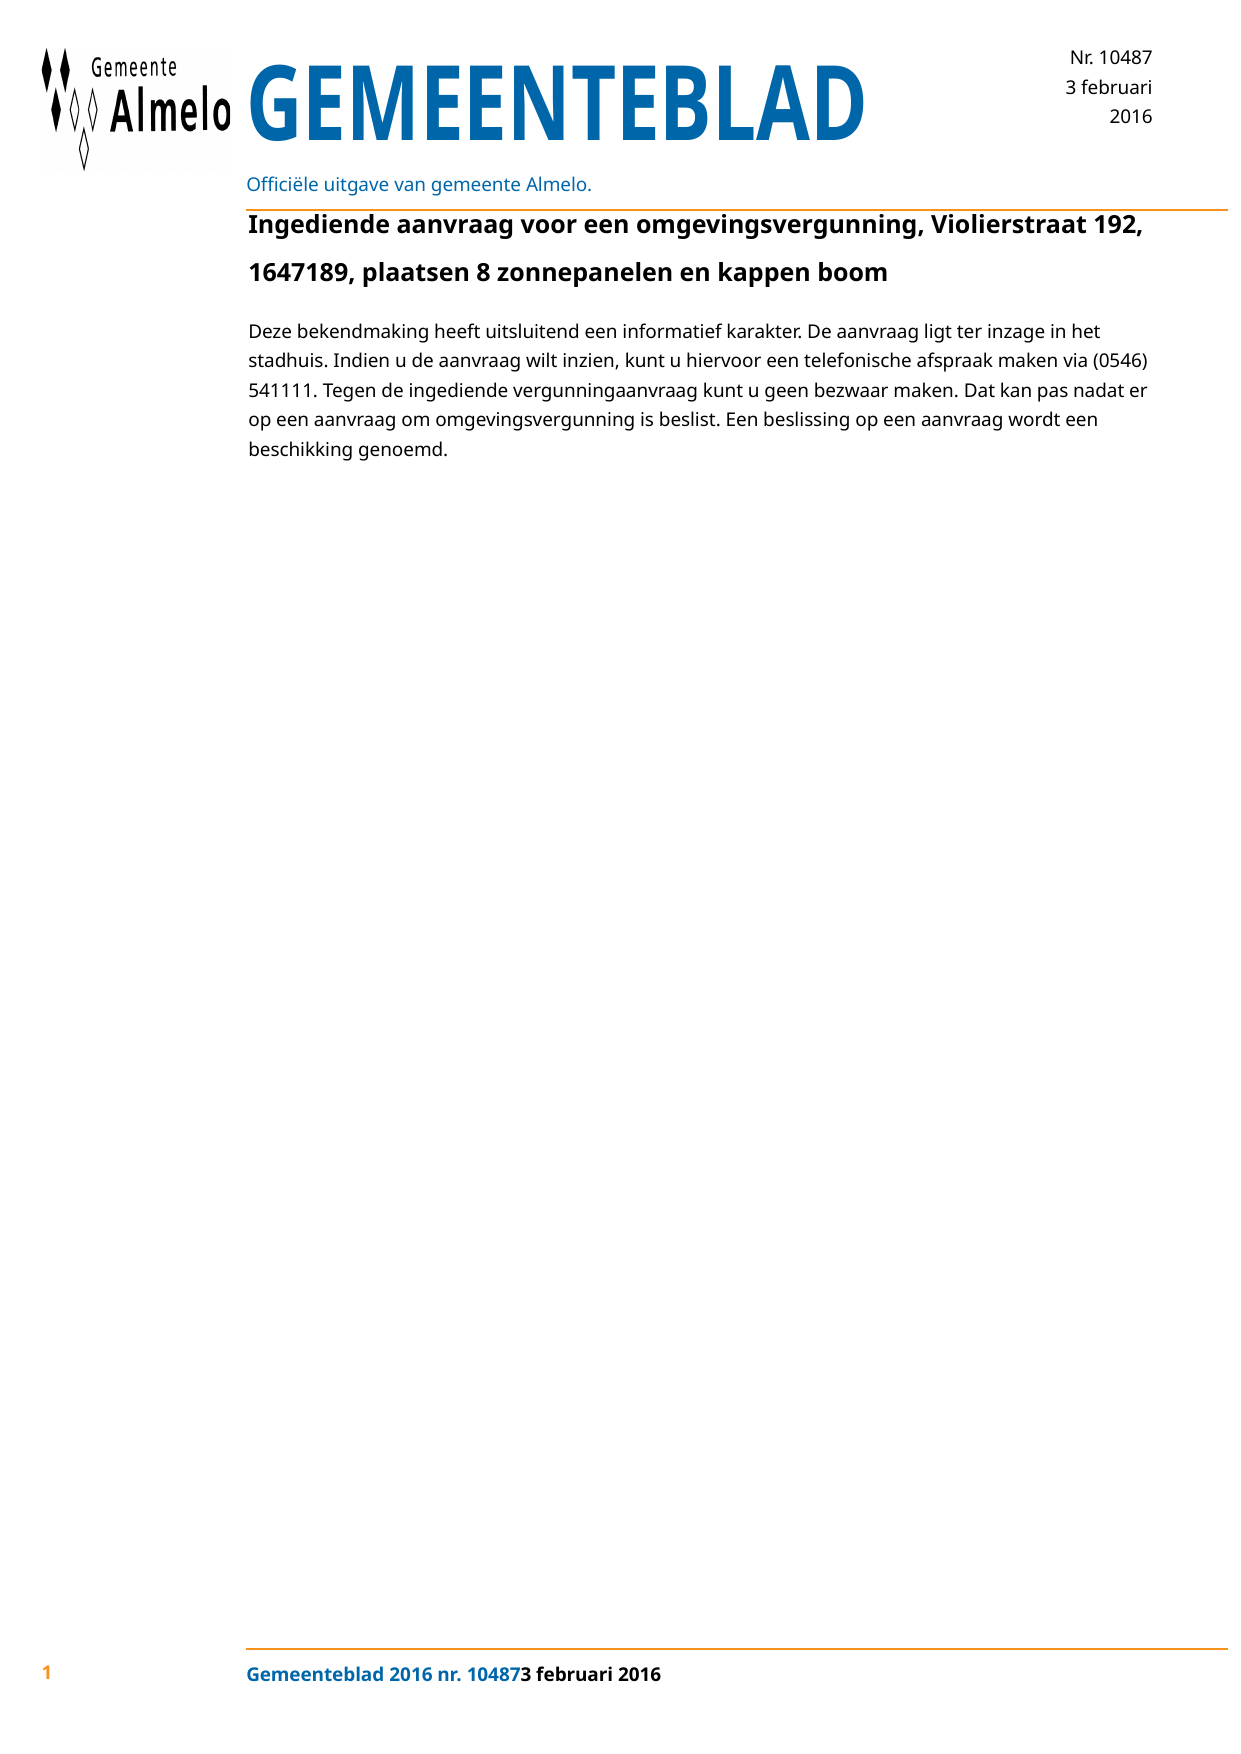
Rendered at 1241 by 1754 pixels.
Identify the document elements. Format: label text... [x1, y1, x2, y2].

picture [41, 47, 231, 172]
text Deze bekendmaking heeft uitsluitend een informatief karakter. De aanvraag ligt ter inzage in het stadhuis. Indien u de aanvraag wilt inzien, kunt u hiervoor een telefonische afspraak maken via (0546) 541111. Tegen de ingediende vergunningaanvraag kunt u geen bezwaar maken. Dat kan pas nadat er op een aanvraag om omgevingsvergunning is beslist. Een beslissing op een aanvraag wordt een beschikking genoemd. [248, 318, 1152, 462]
text Ingediende aanvraag voor een omgevingsvergunning, Violierstraat 192, 1647189, plaatsen 8 zonnepanelen en kappen boom [248, 211, 1152, 288]
